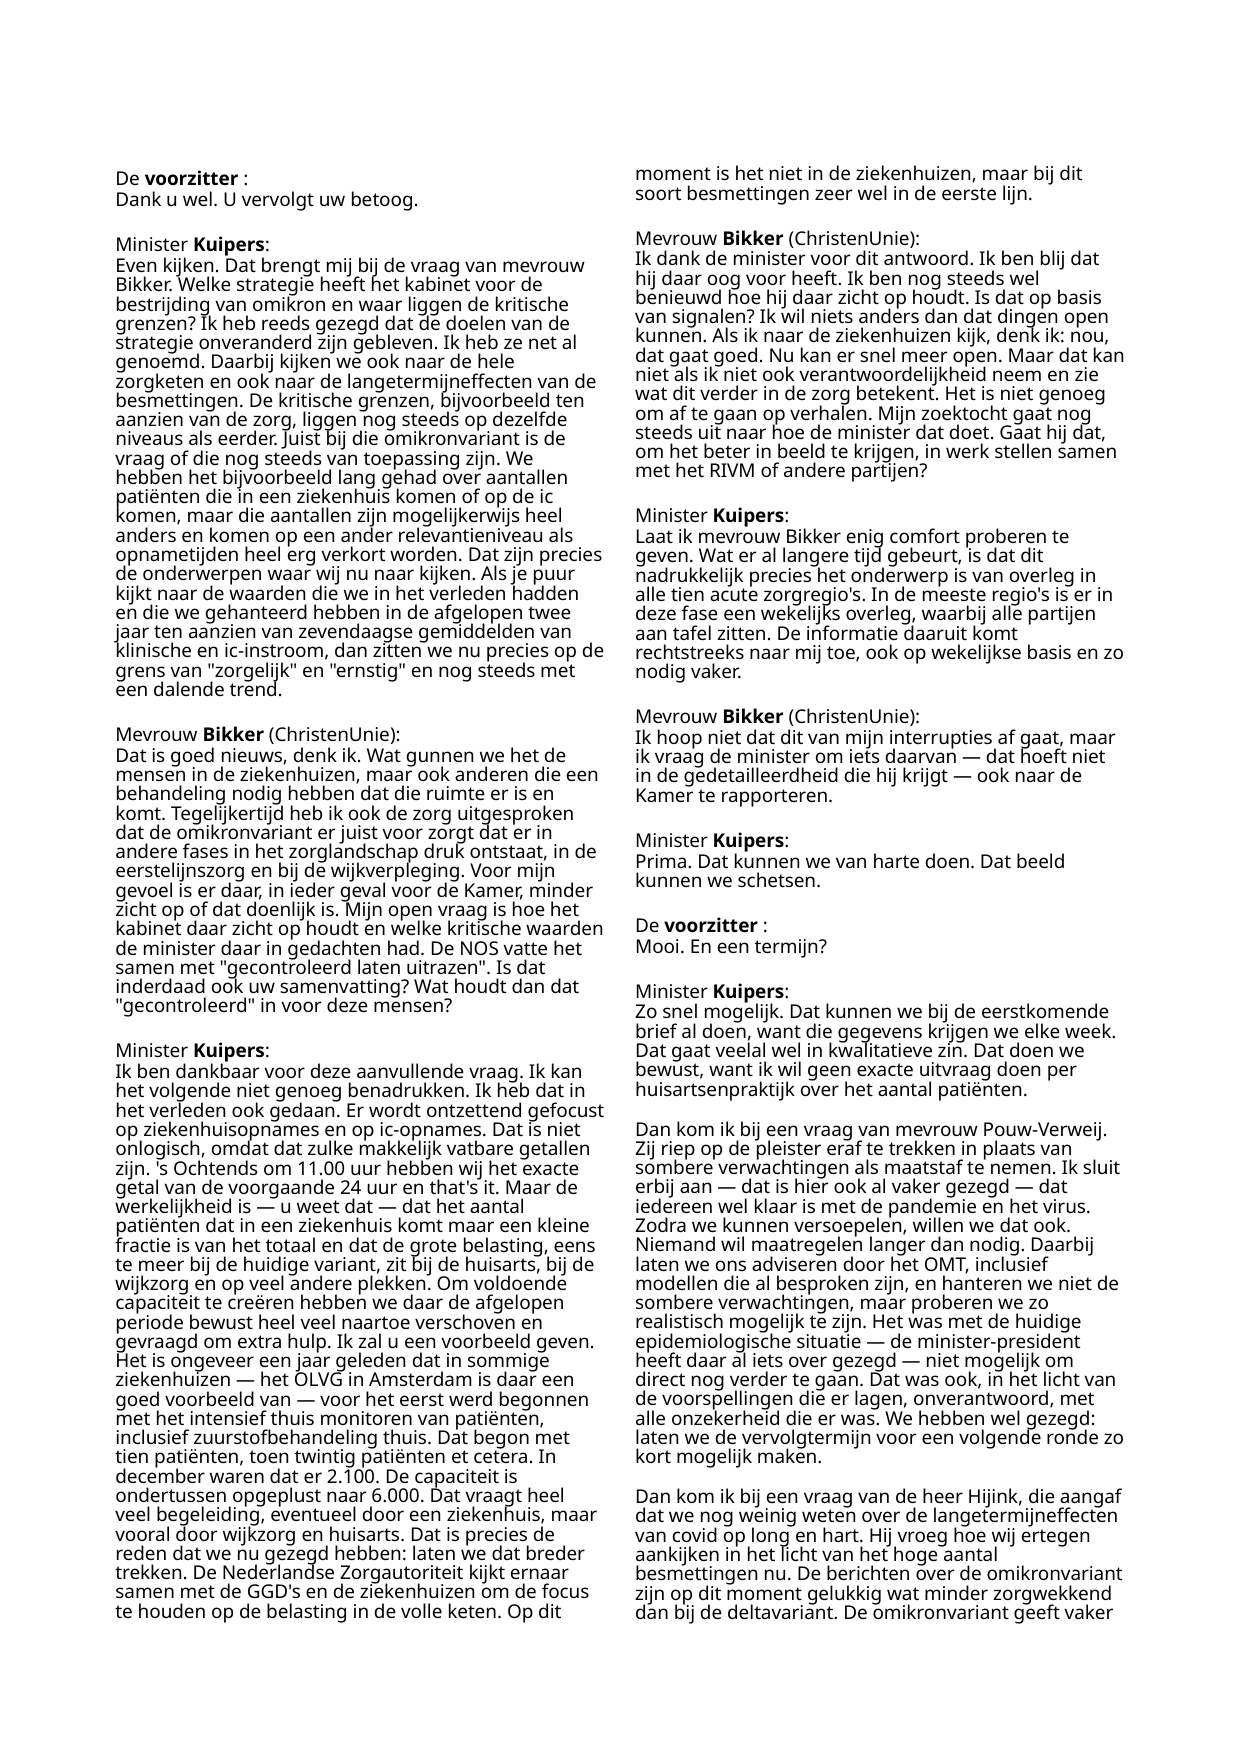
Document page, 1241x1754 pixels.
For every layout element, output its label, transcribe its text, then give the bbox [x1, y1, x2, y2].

text Dank u wel. U vervolgt uw betoog. [115, 191, 605, 210]
text Ik hoop niet dat dit van mijn interrupties af gaat, maar ik vraag de minister om iets daarvan — dat hoeft niet in de gedetailleerdheid die hij krijgt — ook naar de Kamer te rapporteren. [635, 729, 1125, 806]
text Ik ben dankbaar voor deze aanvullende vraag. Ik kan het volgende niet genoeg benadrukken. Ik heb dat in het verleden ook gedaan. Er wordt ontzettend gefocust op ziekenhuisopnames en op ic-opnames. Dat is niet onlogisch, omdat dat zulke makkelijk vatbare getallen zijn. 's Ochtends om 11.00 uur hebben wij het exacte getal van de voorgaande 24 uur en that's it. Maar de werkelijkheid is — u weet dat — dat het aantal patiënten dat in een ziekenhuis komt maar een kleine fractie is van het totaal en dat de grote belasting, eens te meer bij de huidige variant, zit bij de huisarts, bij de wijkzorg en op veel andere plekken. Om voldoende capaciteit te creëren hebben we daar de afgelopen periode bewust heel veel naartoe verschoven en gevraagd om extra hulp. Ik zal u een voorbeeld geven. Het is ongeveer een jaar geleden dat in sommige ziekenhuizen — het OLVG in Amsterdam is daar een goed voorbeeld van — voor het eerst werd begonnen met het intensief thuis monitoren van patiënten, inclusief zuurstofbehandeling thuis. Dat begon met tien patiënten, toen twintig patiënten et cetera. In december waren dat er 2.100. De capaciteit is ondertussen opgeplust naar 6.000. Dat vraagt heel veel begeleiding, eventueel door een ziekenhuis, maar vooral door wijkzorg en huisarts. Dat is precies de reden dat we nu gezegd hebben: laten we dat breder trekken. De Nederlandse Zorgautoriteit kijkt ernaar samen met de GGD's en de ziekenhuizen om de focus te houden op de belasting in de volle keten. Op dit [115, 1063, 605, 1622]
text Prima. Dat kunnen we van harte doen. Dat beeld kunnen we schetsen. [635, 853, 1125, 891]
text Zo snel mogelijk. Dat kunnen we bij de eerstkomende brief al doen, want die gegevens krijgen we elke week. Dat gaat veelal wel in kwalitatieve zin. Dat doen we bewust, want ik wil geen exacte uitvraag doen per huisartsenpraktijk over het aantal patiënten. [635, 1003, 1125, 1100]
text Dan kom ik bij een vraag van mevrouw Pouw-Verweij. Zij riep op de pleister eraf te trekken in plaats van sombere verwachtingen als maatstaf te nemen. Ik sluit erbij aan — dat is hier ook al vaker gezegd — dat iedereen wel klaar is met de pandemie en het virus. Zodra we kunnen versoepelen, willen we dat ook. Niemand wil maatregelen langer dan nodig. Daarbij laten we ons adviseren door het OMT, inclusief modellen die al besproken zijn, en hanteren we niet de sombere verwachtingen, maar proberen we zo realistisch mogelijk te zijn. Het was met de huidige epidemiologische situatie — de minister-president heeft daar al iets over gezegd — niet mogelijk om direct nog verder te gaan. Dat was ook, in het licht van de voorspellingen die er lagen, onverantwoord, met alle onzekerheid die er was. We hebben wel gezegd: laten we de vervolgtermijn voor een volgende ronde zo kort mogelijk maken. [635, 1121, 1125, 1467]
text moment is het niet in de ziekenhuizen, maar bij dit soort besmettingen zeer wel in de eerste lijn. [635, 165, 1125, 204]
text De voorzitter : [115, 165, 605, 191]
text Minister Kuipers: [115, 1037, 605, 1063]
text Even kijken. Dat brengt mij bij de vraag van mevrouw Bikker. Welke strategie heeft het kabinet voor de bestrijding van omikron en waar liggen de kritische grenzen? Ik heb reeds gezegd dat de doelen van de strategie onveranderd zijn gebleven. Ik heb ze net al genoemd. Daarbij kijken we ook naar de hele zorgketen en ook naar de langetermijneffecten van de besmettingen. De kritische grenzen, bijvoorbeeld ten aanzien van de zorg, liggen nog steeds op dezelfde niveaus als eerder. Juist bij die omikronvariant is de vraag of die nog steeds van toepassing zijn. We hebben het bijvoorbeeld lang gehad over aantallen patiënten die in een ziekenhuis komen of op de ic komen, maar die aantallen zijn mogelijkerwijs heel anders en komen op een ander relevantieniveau als opnametijden heel erg verkort worden. Dat zijn precies de onderwerpen waar wij nu naar kijken. Als je puur kijkt naar de waarden die we in het verleden hadden en die we gehanteerd hebben in de afgelopen twee jaar ten aanzien van zevendaagse gemiddelden van klinische en ic-instroom, dan zitten we nu precies op de grens van "zorgelijk" en "ernstig" en nog steeds met een dalende trend. [115, 257, 605, 700]
text Mevrouw Bikker (ChristenUnie): [635, 703, 1125, 729]
text Minister Kuipers: [635, 827, 1125, 853]
text Mevrouw Bikker (ChristenUnie): [115, 721, 605, 747]
text Minister Kuipers: [115, 231, 605, 257]
text Dat is goed nieuws, denk ik. Wat gunnen we het de mensen in de ziekenhuizen, maar ook anderen die een behandeling nodig hebben dat die ruimte er is en komt. Tegelijkertijd heb ik ook de zorg uitgesproken dat de omikronvariant er juist voor zorgt dat er in andere fases in het zorglandschap druk ontstaat, in de eerstelijnszorg en bij de wijkverpleging. Voor mijn gevoel is er daar, in ieder geval voor de Kamer, minder zicht op of dat doenlijk is. Mijn open vraag is hoe het kabinet daar zicht op houdt en welke kritische waarden de minister daar in gedachten had. De NOS vatte het samen met "gecontroleerd laten uitrazen". Is dat inderdaad ook uw samenvatting? Wat houdt dan dat "gecontroleerd" in voor deze mensen? [115, 747, 605, 1017]
text Mooi. En een termijn? [635, 938, 1125, 957]
text Ik dank de minister voor dit antwoord. Ik ben blij dat hij daar oog voor heeft. Ik ben nog steeds wel benieuwd hoe hij daar zicht op houdt. Is dat op basis van signalen? Ik wil niets anders dan dat dingen open kunnen. Als ik naar de ziekenhuizen kijk, denk ik: nou, dat gaat goed. Nu kan er snel meer open. Maar dat kan niet als ik niet ook verantwoordelijkheid neem en zie wat dit verder in de zorg betekent. Het is niet genoeg om af te gaan op verhalen. Mijn zoektocht gaat nog steeds uit naar hoe de minister dat doet. Gaat hij dat, om het beter in beeld te krijgen, in werk stellen samen met het RIVM of andere partijen? [635, 250, 1125, 482]
text Minister Kuipers: [635, 978, 1125, 1003]
text Laat ik mevrouw Bikker enig comfort proberen te geven. Wat er al langere tijd gebeurt, is dat dit nadrukkelijk precies het onderwerp is van overleg in alle tien acute zorgregio's. In de meeste regio's is er in deze fase een wekelijks overleg, waarbij alle partijen aan tafel zitten. De informatie daaruit komt rechtstreeks naar mij toe, ook op wekelijkse basis en zo nodig vaker. [635, 528, 1125, 682]
text Dan kom ik bij een vraag van de heer Hijink, die aangaf dat we nog weinig weten over de langetermijneffecten van covid op long en hart. Hij vroeg hoe wij ertegen aankijken in het licht van het hoge aantal besmettingen nu. De berichten over de omikronvariant zijn op dit moment gelukkig wat minder zorgwekkend dan bij de deltavariant. De omikronvariant geeft vaker [635, 1488, 1125, 1623]
text Mevrouw Bikker (ChristenUnie): [635, 225, 1125, 250]
text De voorzitter : [635, 912, 1125, 938]
text Minister Kuipers: [635, 502, 1125, 528]
